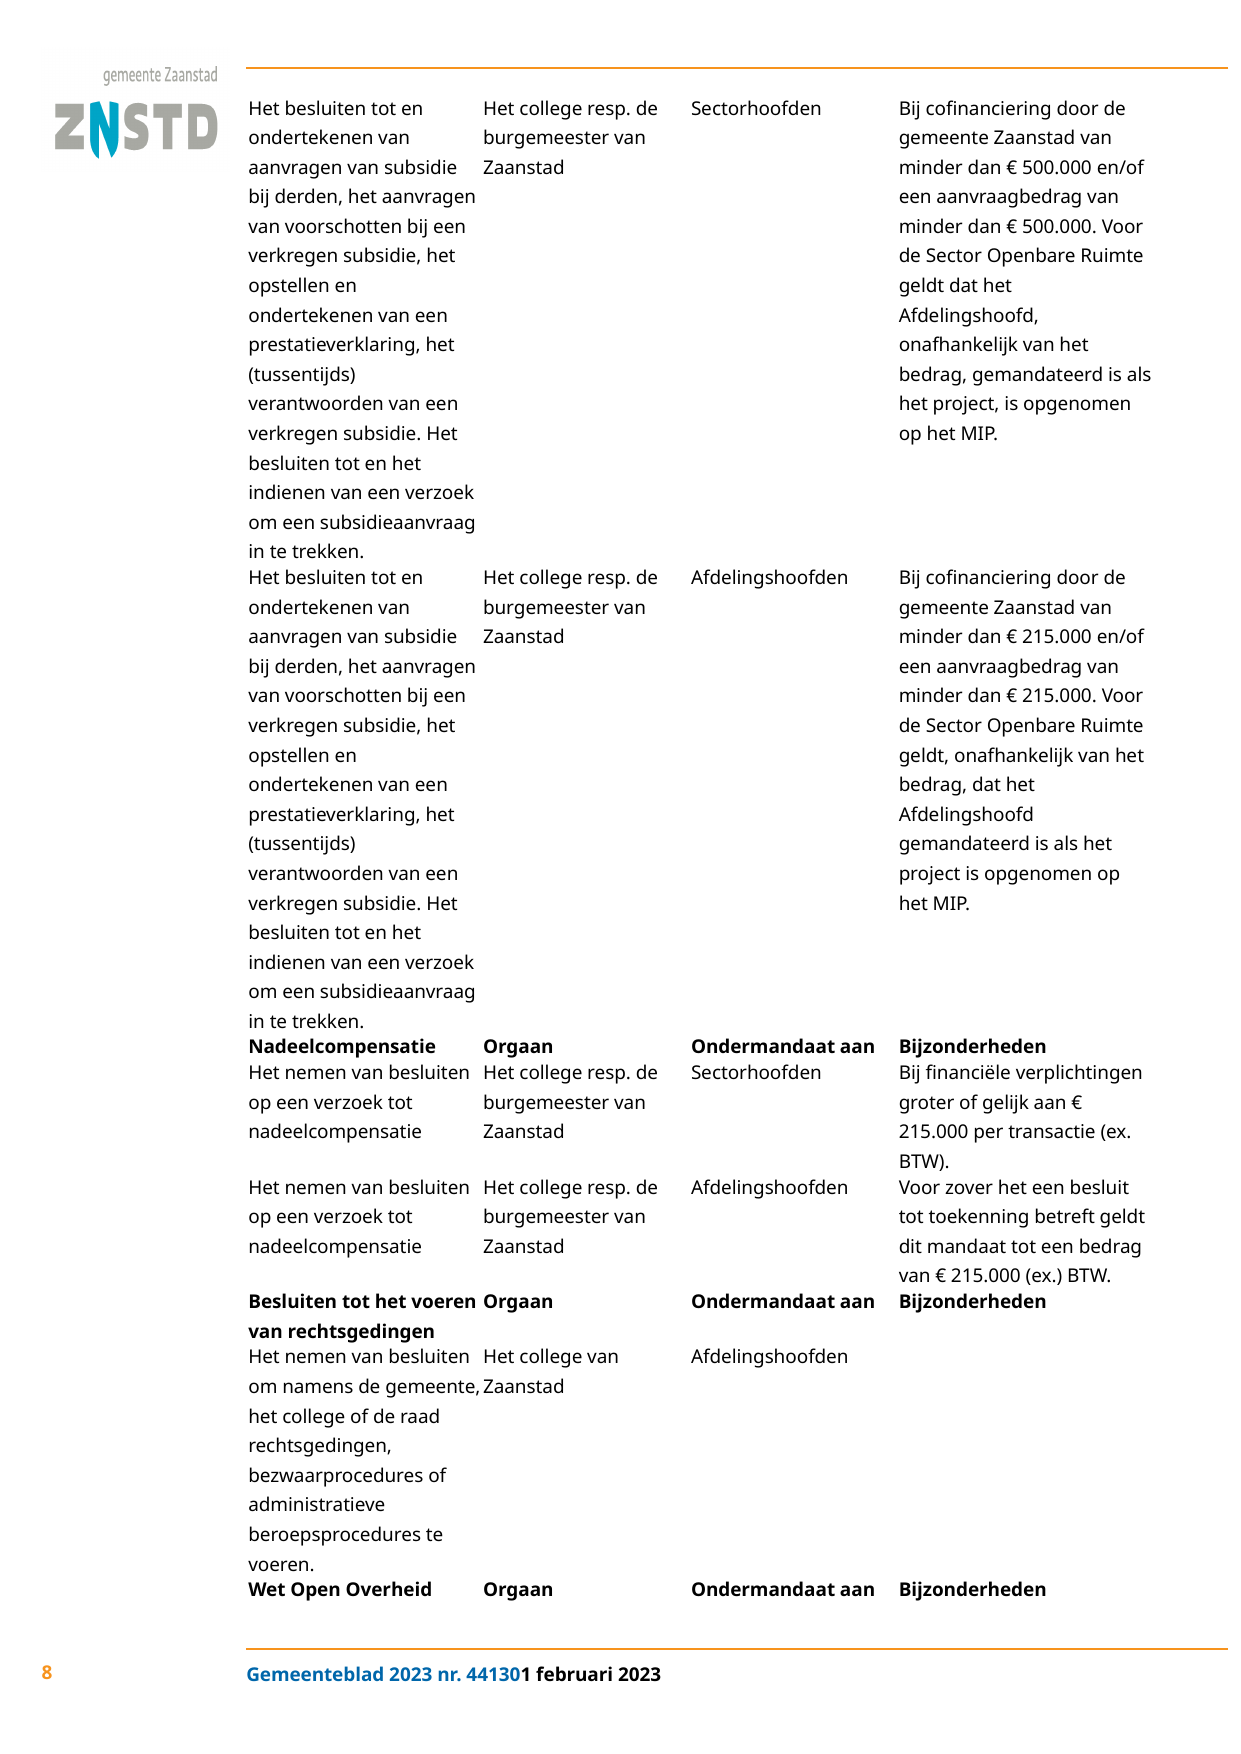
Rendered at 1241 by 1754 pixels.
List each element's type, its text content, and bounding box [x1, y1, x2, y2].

table_cell Afdelingshoofden [691, 1174, 898, 1288]
table_cell Het besluiten tot en ondertekenen van aanvragen van subsidie bij derden, het aanvragen van voorschotten bij een verkregen subsidie, het opstellen en ondertekenen van een prestatieverklaring, het (tussentijds) verantwoorden van een verkregen subsidie. Het besluiten tot en het indienen van een verzoek om een subsidieaanvraag in te trekken. [248, 95, 483, 564]
table_cell Orgaan [483, 1289, 691, 1344]
table_cell Nadeelcompensatie [248, 1034, 483, 1059]
table_cell Orgaan [483, 1034, 691, 1059]
table_cell Afdelingshoofden [691, 564, 898, 1034]
table_cell Bij cofinanciering door de gemeente Zaanstad van minder dan € 215.000 en/of een aanvraagbedrag van minder dan € 215.000. Voor de Sector Openbare Ruimte geldt, onafhankelijk van het bedrag, dat het Afdelingshoofd gemandateerd is als het project is opgenomen op het MIP. [899, 564, 1152, 1034]
table_cell Het college resp. de burgemeester van Zaanstad [483, 1060, 691, 1174]
table_cell Het nemen van besluiten om namens de gemeente, het college of de raad rechtsgedingen, bezwaarprocedures of administratieve beroepsprocedures te voeren. [248, 1344, 483, 1577]
table_cell Ondermandaat aan [691, 1289, 898, 1344]
table_cell Afdelingshoofden [691, 1344, 898, 1577]
table_cell Het college resp. de burgemeester van Zaanstad [483, 95, 691, 564]
table_cell Het besluiten tot en ondertekenen van aanvragen van subsidie bij derden, het aanvragen van voorschotten bij een verkregen subsidie, het opstellen en ondertekenen van een prestatieverklaring, het (tussentijds) verantwoorden van een verkregen subsidie. Het besluiten tot en het indienen van een verzoek om een subsidieaanvraag in te trekken. [248, 564, 483, 1034]
table_cell Ondermandaat aan [691, 1034, 898, 1059]
table_cell Bijzonderheden [899, 1577, 1152, 1602]
table_cell Het college resp. de burgemeester van Zaanstad [483, 1174, 691, 1288]
table_cell Bij cofinanciering door de gemeente Zaanstad van minder dan € 500.000 en/of een aanvraagbedrag van minder dan € 500.000. Voor de Sector Openbare Ruimte geldt dat het Afdelingshoofd, onafhankelijk van het bedrag, gemandateerd is als het project, is opgenomen op het MIP. [899, 95, 1152, 564]
table_cell [899, 1344, 1152, 1577]
table_cell Bijzonderheden [899, 1034, 1152, 1059]
table_cell Voor zover het een besluit tot toekenning betreft geldt dit mandaat tot een bedrag van € 215.000 (ex.) BTW. [899, 1174, 1152, 1288]
table_cell Orgaan [483, 1577, 691, 1602]
table_cell Sectorhoofden [691, 1060, 898, 1174]
table_cell Wet Open Overheid [248, 1577, 483, 1602]
table_cell Het college resp. de burgemeester van Zaanstad [483, 564, 691, 1034]
table_cell Bij financiële verplichtingen groter of gelijk aan € 215.000 per transactie (ex. BTW). [899, 1060, 1152, 1174]
table_cell Sectorhoofden [691, 95, 898, 564]
table_cell Ondermandaat aan [691, 1577, 898, 1602]
table_cell Het nemen van besluiten op een verzoek tot nadeelcompensatie [248, 1060, 483, 1174]
table_cell Het nemen van besluiten op een verzoek tot nadeelcompensatie [248, 1174, 483, 1288]
table_cell Het college van Zaanstad [483, 1344, 691, 1577]
table_cell Bijzonderheden [899, 1289, 1152, 1344]
table_cell Besluiten tot het voeren van rechtsgedingen [248, 1289, 483, 1344]
picture [41, 47, 231, 172]
